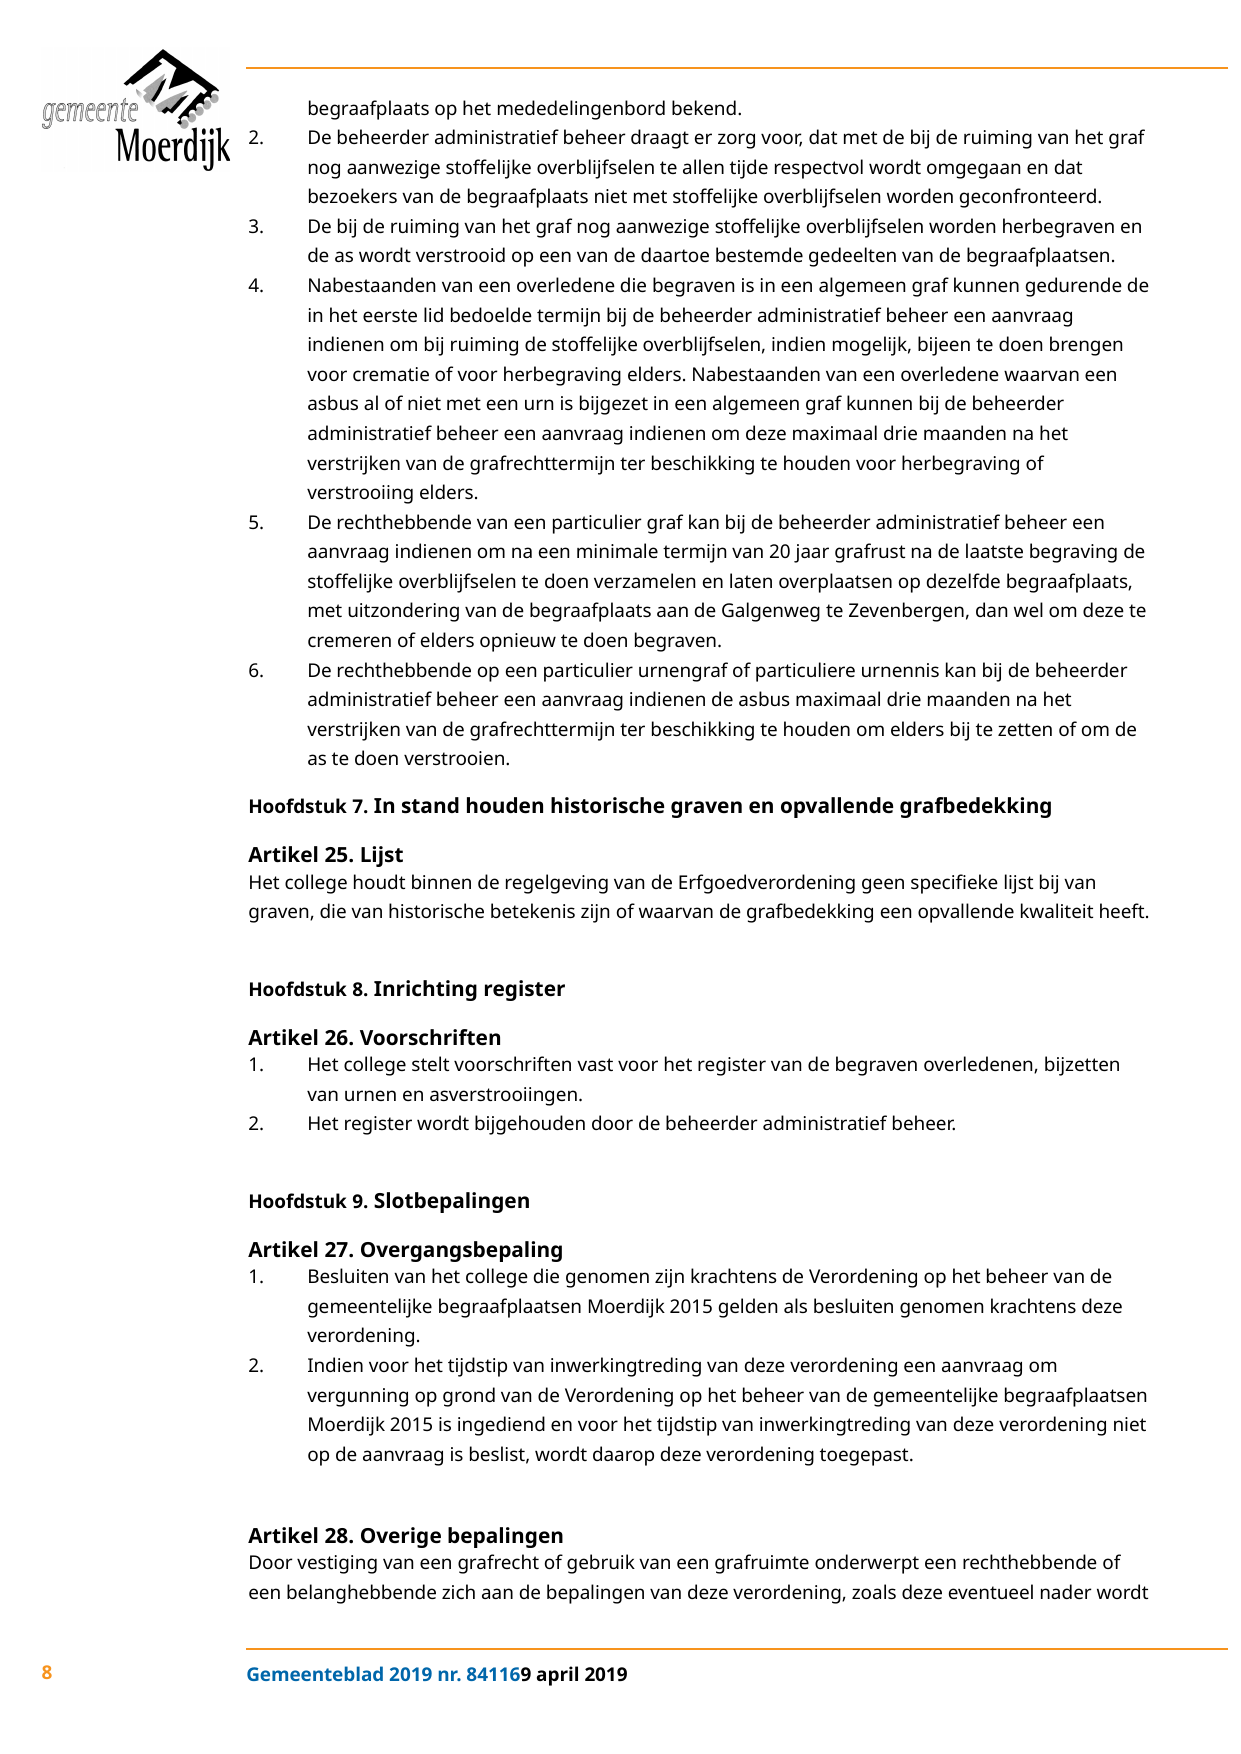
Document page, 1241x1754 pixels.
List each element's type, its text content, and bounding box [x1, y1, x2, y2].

text Artikel 27. Overgangsbepaling [248, 1235, 1152, 1263]
text Artikel 28. Overige bepalingen [248, 1521, 1152, 1549]
text Hoofdstuk 7. In stand houden historische graven en opvallende grafbedekking [248, 791, 1152, 820]
list De bij de ruiming van het graf nog aanwezige stoffelijke overblijfselen worden herbegraven en de as wordt verstrooid op een van de daartoe bestemde gedeelten van de begraafplaatsen. [248, 213, 1152, 268]
list Besluiten van het college die genomen zijn krachtens de Verordening op het beheer van de gemeentelijke begraafplaatsen Moerdijk 2015 gelden als besluiten genomen krachtens deze verordening. [248, 1263, 1152, 1348]
picture [41, 47, 231, 172]
text Hoofdstuk 9. Slotbepalingen [248, 1186, 1152, 1214]
list Het register wordt bijgehouden door de beheerder administratief beheer. [248, 1111, 1152, 1136]
text Het college houdt binnen de regelgeving van de Erfgoedverordening geen specifieke lijst bij van graven, die van historische betekenis zijn of waarvan de grafbedekking een opvallende kwaliteit heeft. [248, 869, 1152, 924]
text Artikel 25. Lijst [248, 841, 1152, 869]
list De beheerder administratief beheer draagt er zorg voor, dat met de bij de ruiming van het graf nog aanwezige stoffelijke overblijfselen te allen tijde respectvol wordt omgegaan en dat bezoekers van de begraafplaats niet met stoffelijke overblijfselen worden geconfronteerd. [248, 124, 1152, 209]
list De rechthebbende van een particulier graf kan bij de beheerder administratief beheer een aanvraag indienen om na een minimale termijn van 20 jaar grafrust na de laatste begraving de stoffelijke overblijfselen te doen verzamelen en laten overplaatsen op dezelfde begraafplaats, met uitzondering van de begraafplaats aan de Galgenweg te Zevenbergen, dan wel om deze te cremeren of elders opnieuw te doen begraven. [248, 509, 1152, 653]
text Hoofdstuk 8. Inrichting register [248, 974, 1152, 1002]
list De rechthebbende op een particulier urnengraf of particuliere urnennis kan bij de beheerder administratief beheer een aanvraag indienen de asbus maximaal drie maanden na het verstrijken van de grafrechttermijn ter beschikking te houden om elders bij te zetten of om de as te doen verstrooien. [248, 657, 1152, 771]
list Het college stelt voorschriften vast voor het register van de begraven overledenen, bijzetten van urnen en asverstrooiingen. [248, 1051, 1152, 1107]
text Door vestiging van een grafrecht of gebruik van een grafruimte onderwerpt een rechthebbende of een belanghebbende zich aan de bepalingen van deze verordening, zoals deze eventueel nader wordt [248, 1549, 1152, 1605]
list Indien voor het tijdstip van inwerkingtreding van deze verordening een aanvraag om vergunning op grond van de Verordening op het beheer van de gemeentelijke begraafplaatsen Moerdijk 2015 is ingediend en voor het tijdstip van inwerkingtreding van deze verordening niet op de aanvraag is beslist, wordt daarop deze verordening toegepast. [248, 1352, 1152, 1467]
text Artikel 26. Voorschriften [248, 1023, 1152, 1051]
list Nabestaanden van een overledene die begraven is in een algemeen graf kunnen gedurende de in het eerste lid bedoelde termijn bij de beheerder administratief beheer een aanvraag indienen om bij ruiming de stoffelijke overblijfselen, indien mogelijk, bijeen te doen brengen voor crematie of voor herbegraving elders. Nabestaanden van een overledene waarvan een asbus al of niet met een urn is bijgezet in een algemeen graf kunnen bij de beheerder administratief beheer een aanvraag indienen om deze maximaal drie maanden na het verstrijken van de grafrechttermijn ter beschikking te houden voor herbegraving of verstrooiing elders. [248, 272, 1152, 505]
list begraafplaats op het mededelingenbord bekend. [248, 95, 1152, 121]
